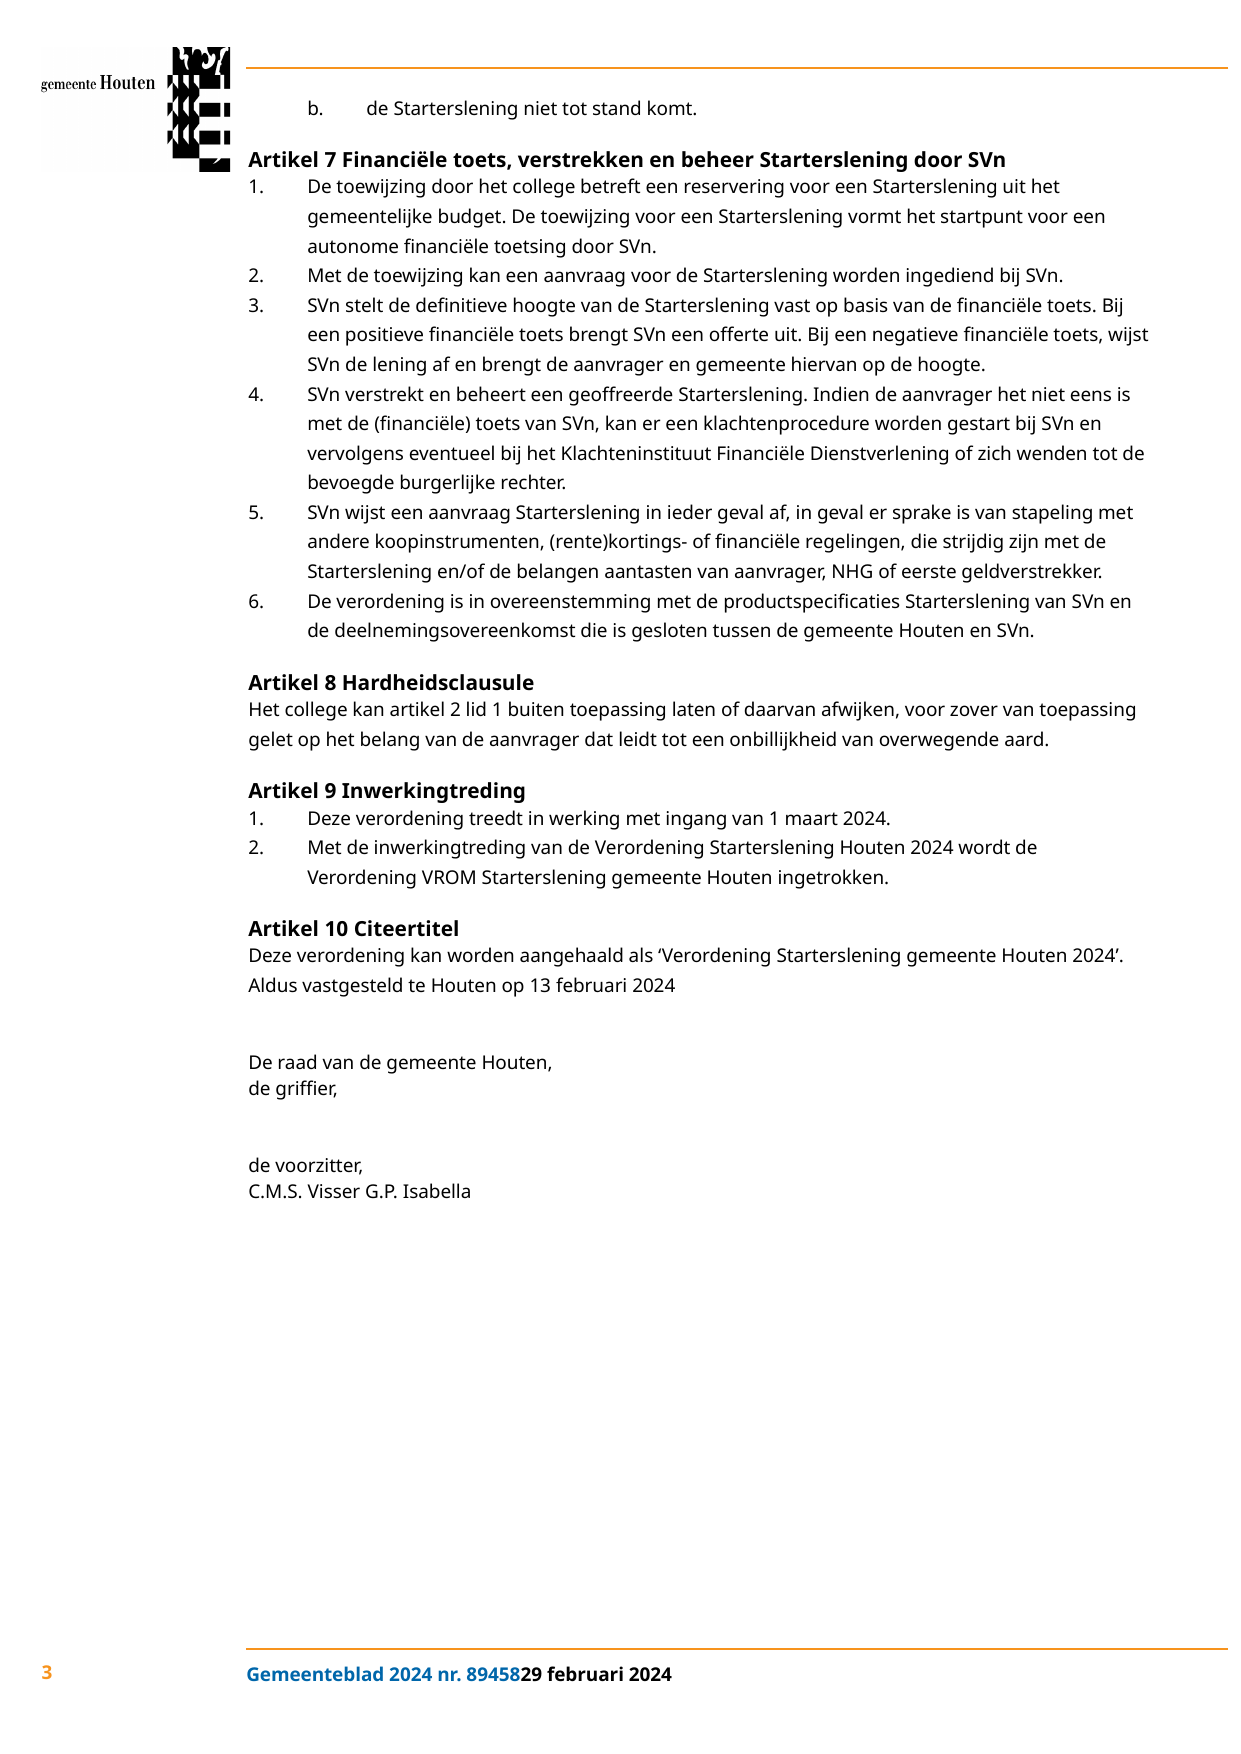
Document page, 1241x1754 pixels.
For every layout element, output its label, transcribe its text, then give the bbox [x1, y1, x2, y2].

text De raad van de gemeente Houten, [248, 1049, 1152, 1075]
text Artikel 7 Financiële toets, verstrekken en beheer Starterslening door SVn [248, 145, 1152, 174]
list de Starterslening niet tot stand komt. [307, 95, 1152, 121]
text Deze verordening kan worden aangehaald als ‘Verordening Starterslening gemeente Houten 2024’. [248, 943, 1152, 968]
list Deze verordening treedt in werking met ingang van 1 maart 2024. [248, 805, 1152, 830]
list Met de inwerkingtreding van de Verordening Starterslening Houten 2024 wordt de Verordening VROM Starterslening gemeente Houten ingetrokken. [248, 834, 1152, 889]
text Aldus vastgesteld te Houten op 13 februari 2024 [248, 972, 1152, 998]
picture [41, 47, 231, 172]
text Artikel 10 Citeertitel [248, 914, 1152, 943]
text Artikel 9 Inwerkingtreding [248, 776, 1152, 805]
text de voorzitter, [248, 1152, 1152, 1178]
list SVn verstrekt en beheert een geoffreerde Starterslening. Indien de aanvrager het niet eens is met de (financiële) toets van SVn, kan er een klachtenprocedure worden gestart bij SVn en vervolgens eventueel bij het Klachteninstituut Financiële Dienstverlening of zich wenden tot de bevoegde burgerlijke rechter. [248, 381, 1152, 495]
text Artikel 8 Hardheidsclausule [248, 668, 1152, 696]
text de griffier, [248, 1075, 1152, 1101]
list Met de toewijzing kan een aanvraag voor de Starterslening worden ingediend bij SVn. [248, 262, 1152, 288]
list SVn stelt de definitieve hoogte van de Starterslening vast op basis van de financiële toets. Bij een positieve financiële toets brengt SVn een offerte uit. Bij een negatieve financiële toets, wijst SVn de lening af en brengt de aanvrager en gemeente hiervan op de hoogte. [248, 292, 1152, 377]
list De toewijzing door het college betreft een reservering voor een Starterslening uit het gemeentelijke budget. De toewijzing voor een Starterslening vormt het startpunt voor een autonome financiële toetsing door SVn. [248, 174, 1152, 258]
text Het college kan artikel 2 lid 1 buiten toepassing laten of daarvan afwijken, voor zover van toepassing gelet op het belang van de aanvrager dat leidt tot een onbillijkheid van overwegende aard. [248, 696, 1152, 752]
list De verordening is in overeenstemming met de productspecificaties Starterslening van SVn en de deelnemingsovereenkomst die is gesloten tussen de gemeente Houten en SVn. [248, 588, 1152, 643]
list SVn wijst een aanvraag Starterslening in ieder geval af, in geval er sprake is van stapeling met andere koopinstrumenten, (rente)kortings- of financiële regelingen, die strijdig zijn met de Starterslening en/of de belangen aantasten van aanvrager, NHG of eerste geldverstrekker. [248, 499, 1152, 584]
text C.M.S. Visser G.P. Isabella [248, 1178, 1152, 1204]
